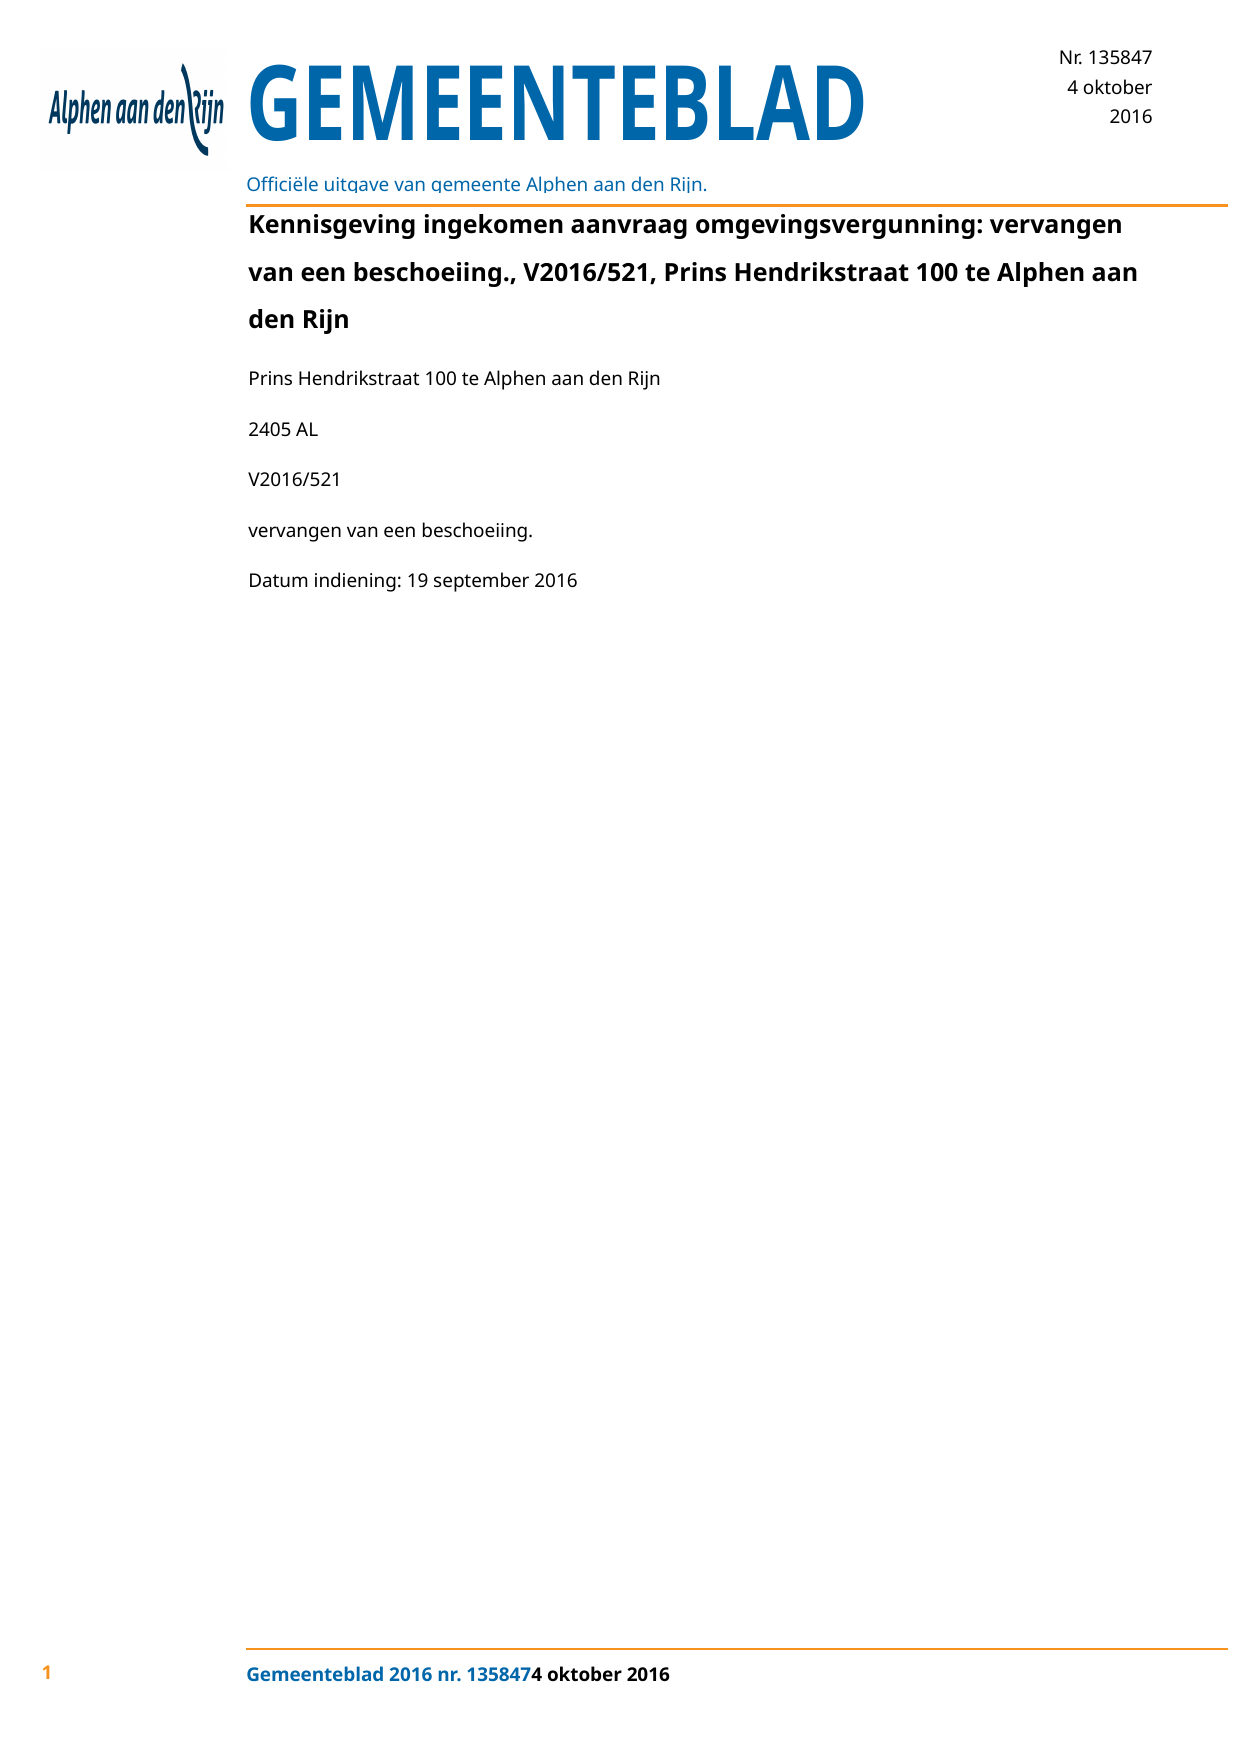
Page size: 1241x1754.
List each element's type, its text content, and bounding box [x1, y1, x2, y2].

text 2405 AL [248, 416, 1152, 442]
text Kennisgeving ingekomen aanvraag omgevingsvergunning: vervangen van een beschoeiing., V2016/521, Prins Hendrikstraat 100 te Alphen aan den Rijn [248, 207, 1152, 336]
text V2016/521 [248, 466, 1152, 492]
text vervangen van een beschoeiing. [248, 517, 1152, 542]
text Datum indiening: 19 september 2016 [248, 567, 1152, 593]
picture [41, 47, 231, 172]
text Prins Hendrikstraat 100 te Alphen aan den Rijn [248, 366, 1152, 391]
